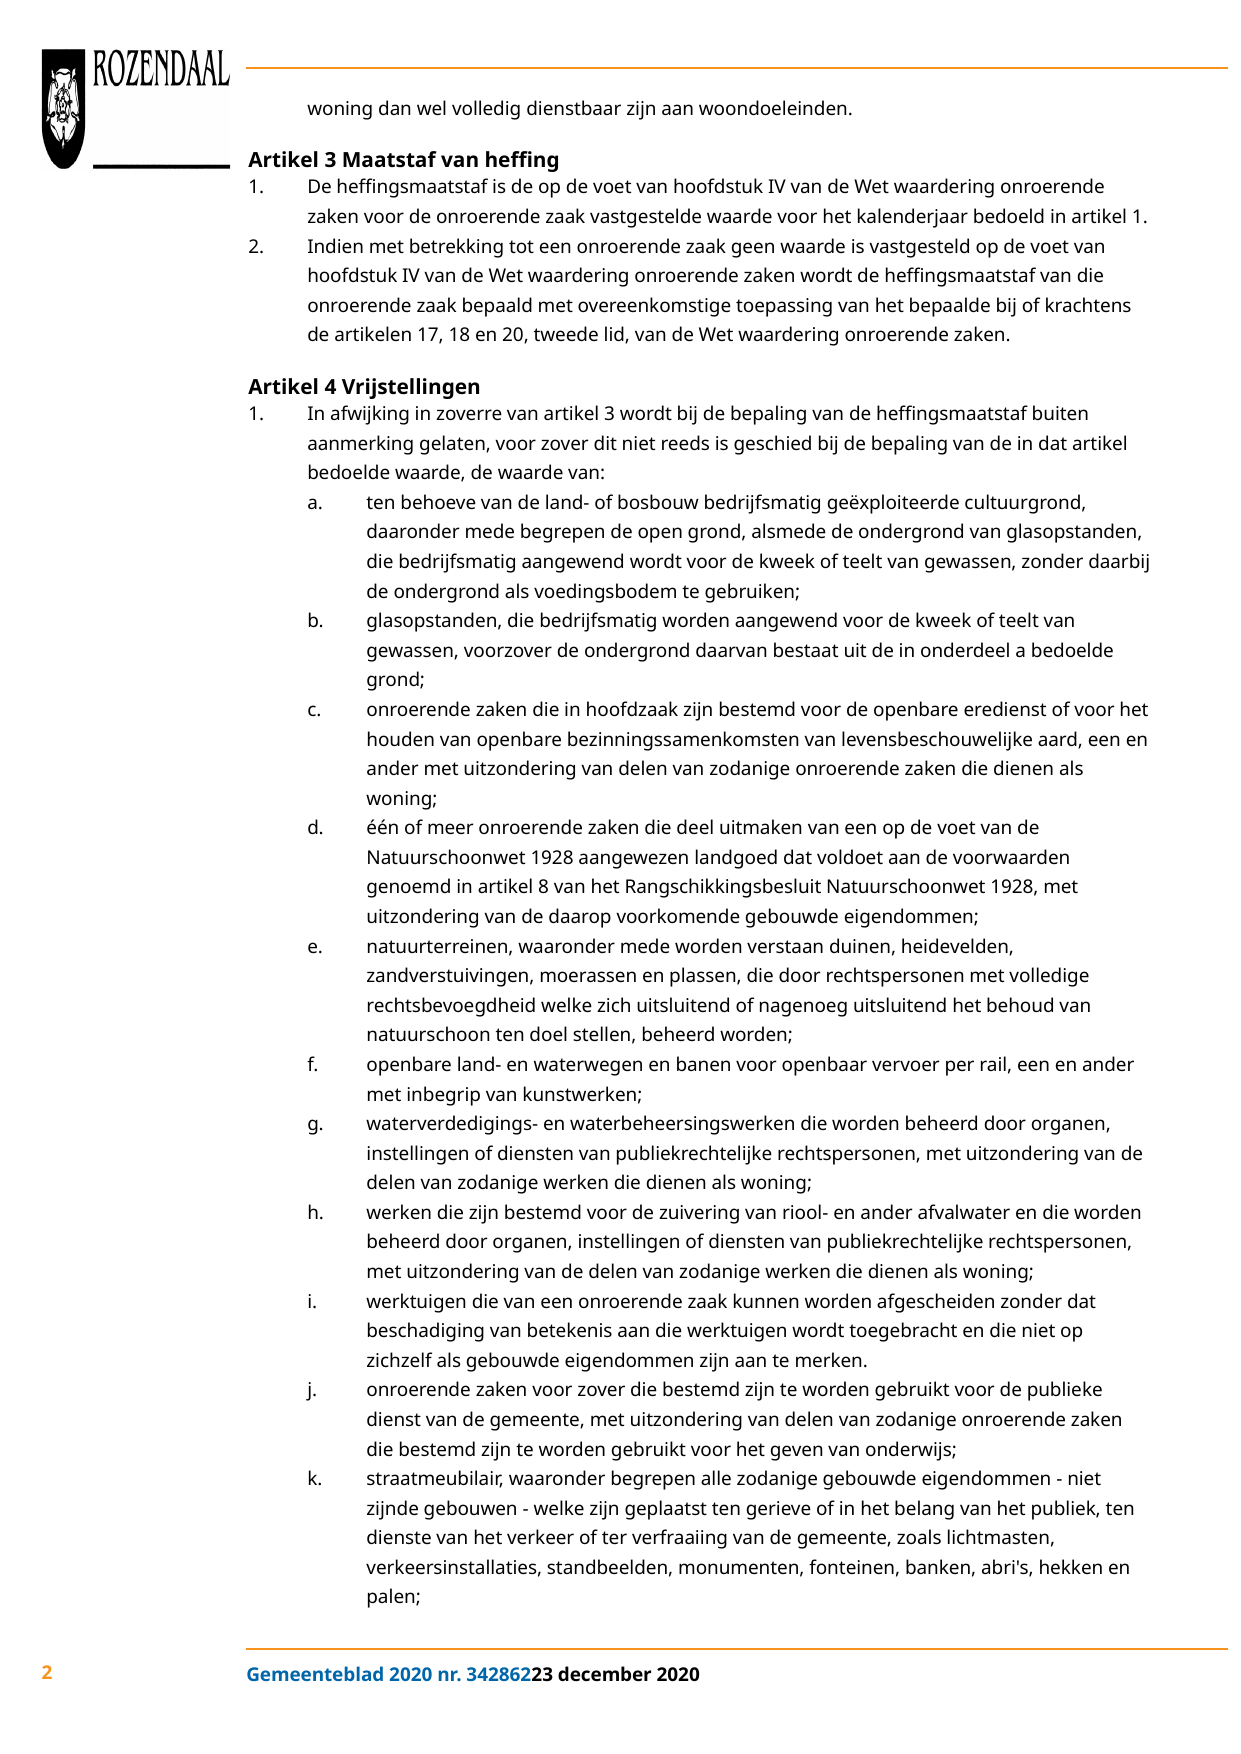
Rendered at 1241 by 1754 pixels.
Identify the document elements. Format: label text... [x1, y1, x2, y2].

list één of meer onroerende zaken die deel uitmaken van een op de voet van de Natuurschoonwet 1928 aangewezen landgoed dat voldoet aan de voorwaarden genoemd in artikel 8 van het Rangschikkingsbesluit Natuurschoonwet 1928, met uitzondering van de daarop voorkomende gebouwde eigendommen; [307, 814, 1152, 929]
list In afwijking in zoverre van artikel 3 wordt bij de bepaling van de heffingsmaatstaf buiten aanmerking gelaten, voor zover dit niet reeds is geschied bij de bepaling van de in dat artikel bedoelde waarde, de waarde van: [248, 400, 1152, 485]
list onroerende zaken die in hoofdzaak zijn bestemd voor de openbare eredienst of voor het houden van openbare bezinningssamenkomsten van levensbeschouwelijke aard, een en ander met uitzondering van delen van zodanige onroerende zaken die dienen als woning; [307, 696, 1152, 811]
list onroerende zaken voor zover die bestemd zijn te worden gebruikt voor de publieke dienst van de gemeente, met uitzondering van delen van zodanige onroerende zaken die bestemd zijn te worden gebruikt voor het geven van onderwijs; [307, 1377, 1152, 1462]
list werken die zijn bestemd voor de zuivering van riool- en ander afvalwater en die worden beheerd door organen, instellingen of diensten van publiekrechtelijke rechtspersonen, met uitzondering van de delen van zodanige werken die dienen als woning; [307, 1199, 1152, 1284]
list werktuigen die van een onroerende zaak kunnen worden afgescheiden zonder dat beschadiging van betekenis aan die werktuigen wordt toegebracht en die niet op zichzelf als gebouwde eigendommen zijn aan te merken. [307, 1288, 1152, 1373]
picture [41, 47, 231, 172]
list natuurterreinen, waaronder mede worden verstaan duinen, heidevelden, zandverstuivingen, moerassen en plassen, die door rechtspersonen met volledige rechtsbevoegdheid welke zich uitsluitend of nagenoeg uitsluitend het behoud van natuurschoon ten doel stellen, beheerd worden; [307, 933, 1152, 1047]
list straatmeubilair, waaronder begrepen alle zodanige gebouwde eigendommen - niet zijnde gebouwen - welke zijn geplaatst ten gerieve of in het belang van het publiek, ten dienste van het verkeer of ter verfraaiing van de gemeente, zoals lichtmasten, verkeersinstallaties, standbeelden, monumenten, fonteinen, banken, abri's, hekken en palen; [307, 1465, 1152, 1609]
list ten behoeve van de land- of bosbouw bedrijfsmatig geëxploiteerde cultuurgrond, daaronder mede begrepen de open grond, alsmede de ondergrond van glasopstanden, die bedrijfsmatig aangewend wordt voor de kweek of teelt van gewassen, zonder daarbij de ondergrond als voedingsbodem te gebruiken; [307, 489, 1152, 604]
list De heffingsmaatstaf is de op de voet van hoofdstuk IV van de Wet waardering onroerende zaken voor de onroerende zaak vastgestelde waarde voor het kalenderjaar bedoeld in artikel 1. [248, 174, 1152, 229]
list openbare land- en waterwegen en banen voor openbaar vervoer per rail, een en ander met inbegrip van kunstwerken; [307, 1051, 1152, 1107]
text Artikel 4 Vrijstellingen [248, 372, 1152, 400]
list Indien met betrekking tot een onroerende zaak geen waarde is vastgesteld op de voet van hoofdstuk IV van de Wet waardering onroerende zaken wordt de heffingsmaatstaf van die onroerende zaak bepaald met overeenkomstige toepassing van het bepaalde bij of krachtens de artikelen 17, 18 en 20, tweede lid, van de Wet waardering onroerende zaken. [248, 233, 1152, 347]
list woning dan wel volledig dienstbaar zijn aan woondoeleinden. [248, 95, 1152, 121]
list glasopstanden, die bedrijfsmatig worden aangewend voor de kweek of teelt van gewassen, voorzover de ondergrond daarvan bestaat uit de in onderdeel a bedoelde grond; [307, 607, 1152, 692]
text Artikel 3 Maatstaf van heffing [248, 145, 1152, 174]
list waterverdedigings- en waterbeheersingswerken die worden beheerd door organen, instellingen of diensten van publiekrechtelijke rechtspersonen, met uitzondering van de delen van zodanige werken die dienen als woning; [307, 1110, 1152, 1195]
